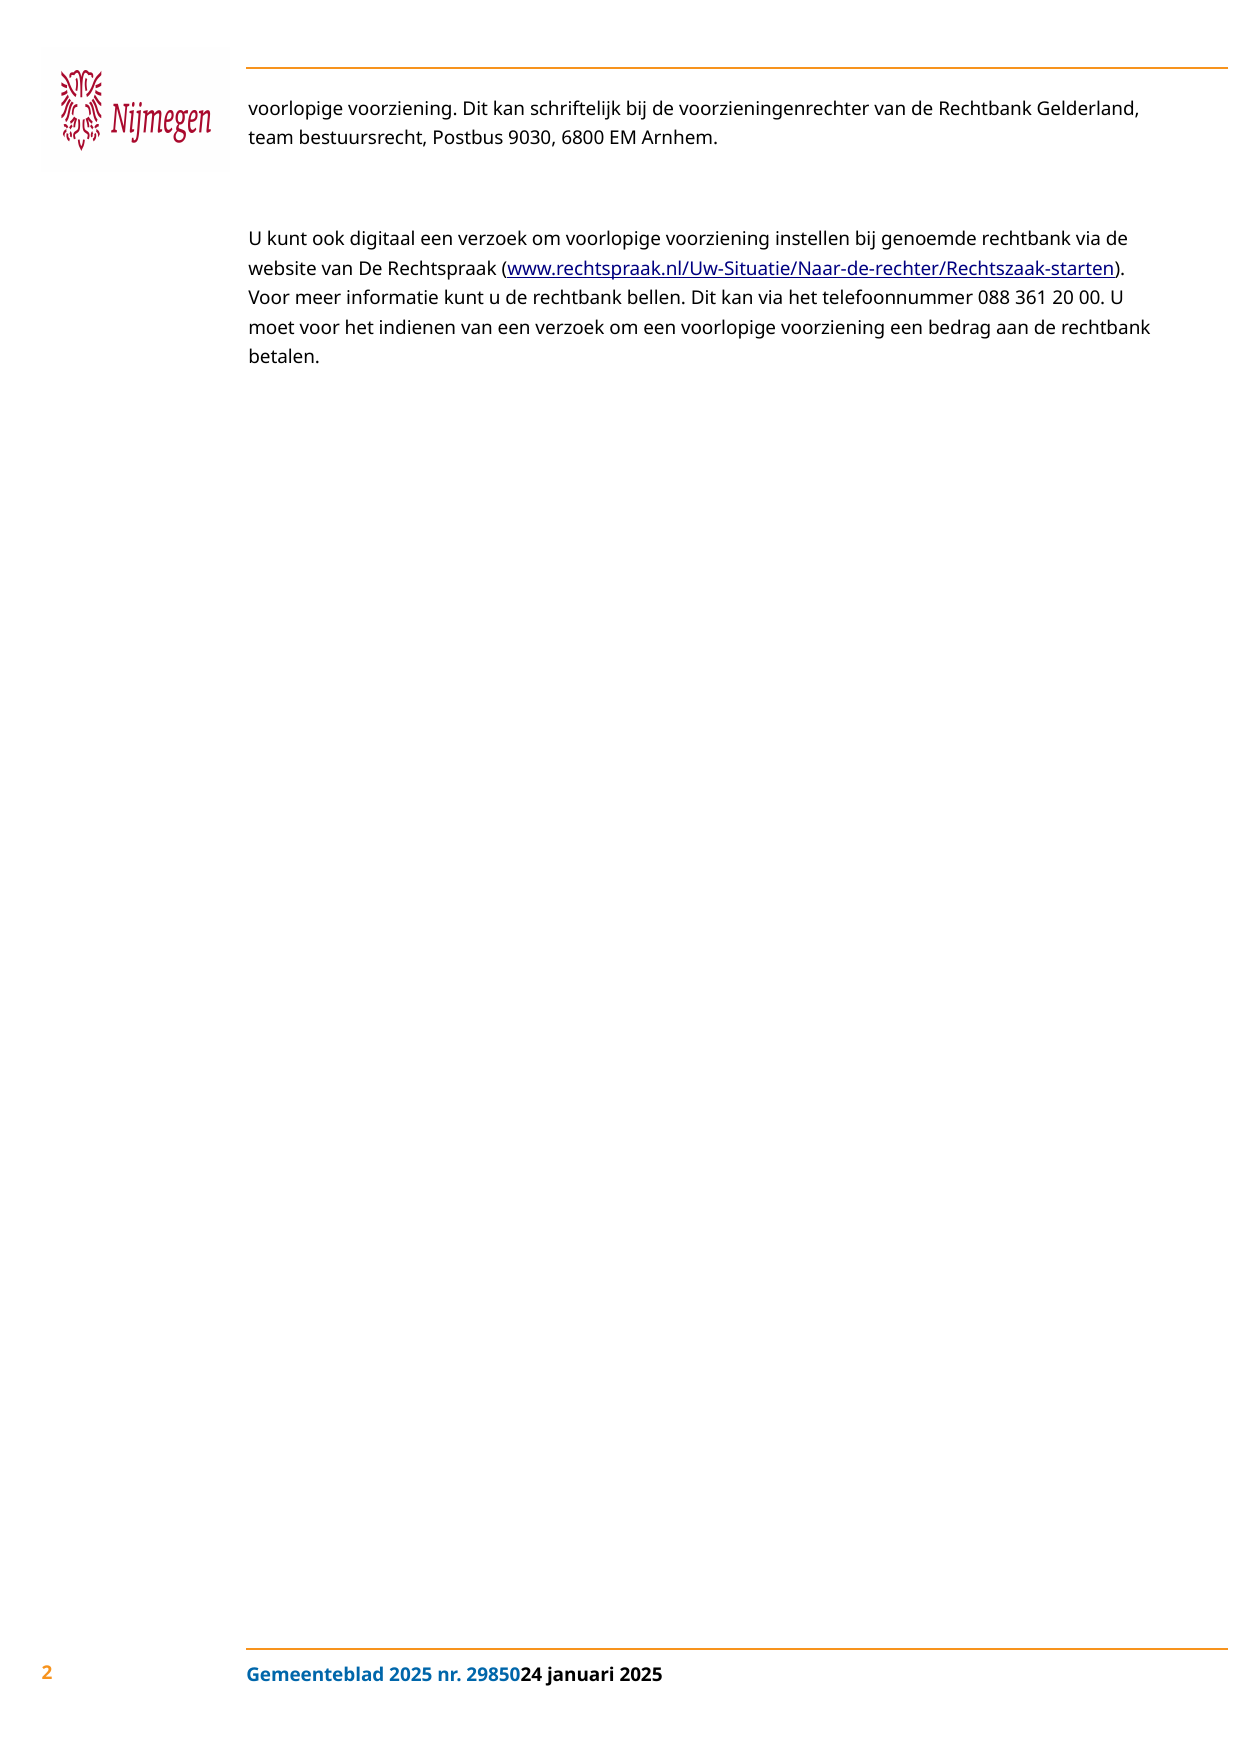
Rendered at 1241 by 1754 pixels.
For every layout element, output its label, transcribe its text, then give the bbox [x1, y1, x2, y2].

text U kunt ook digitaal een verzoek om voorlopige voorziening instellen bij genoemde rechtbank via de website van De Rechtspraak (www.rechtspraak.nl/Uw-Situatie/Naar-de-rechter/Rechtszaak-starten). Voor meer informatie kunt u de rechtbank bellen. Dit kan via het telefoonnummer 088 361 20 00. U moet voor het indienen van een verzoek om een voorlopige voorziening een bedrag aan de rechtbank betalen. [248, 225, 1152, 369]
text voorlopige voorziening. Dit kan schriftelijk bij de voorzieningenrechter van de Rechtbank Gelderland, team bestuursrecht, Postbus 9030, 6800 EM Arnhem. [248, 95, 1152, 150]
picture [41, 47, 231, 172]
